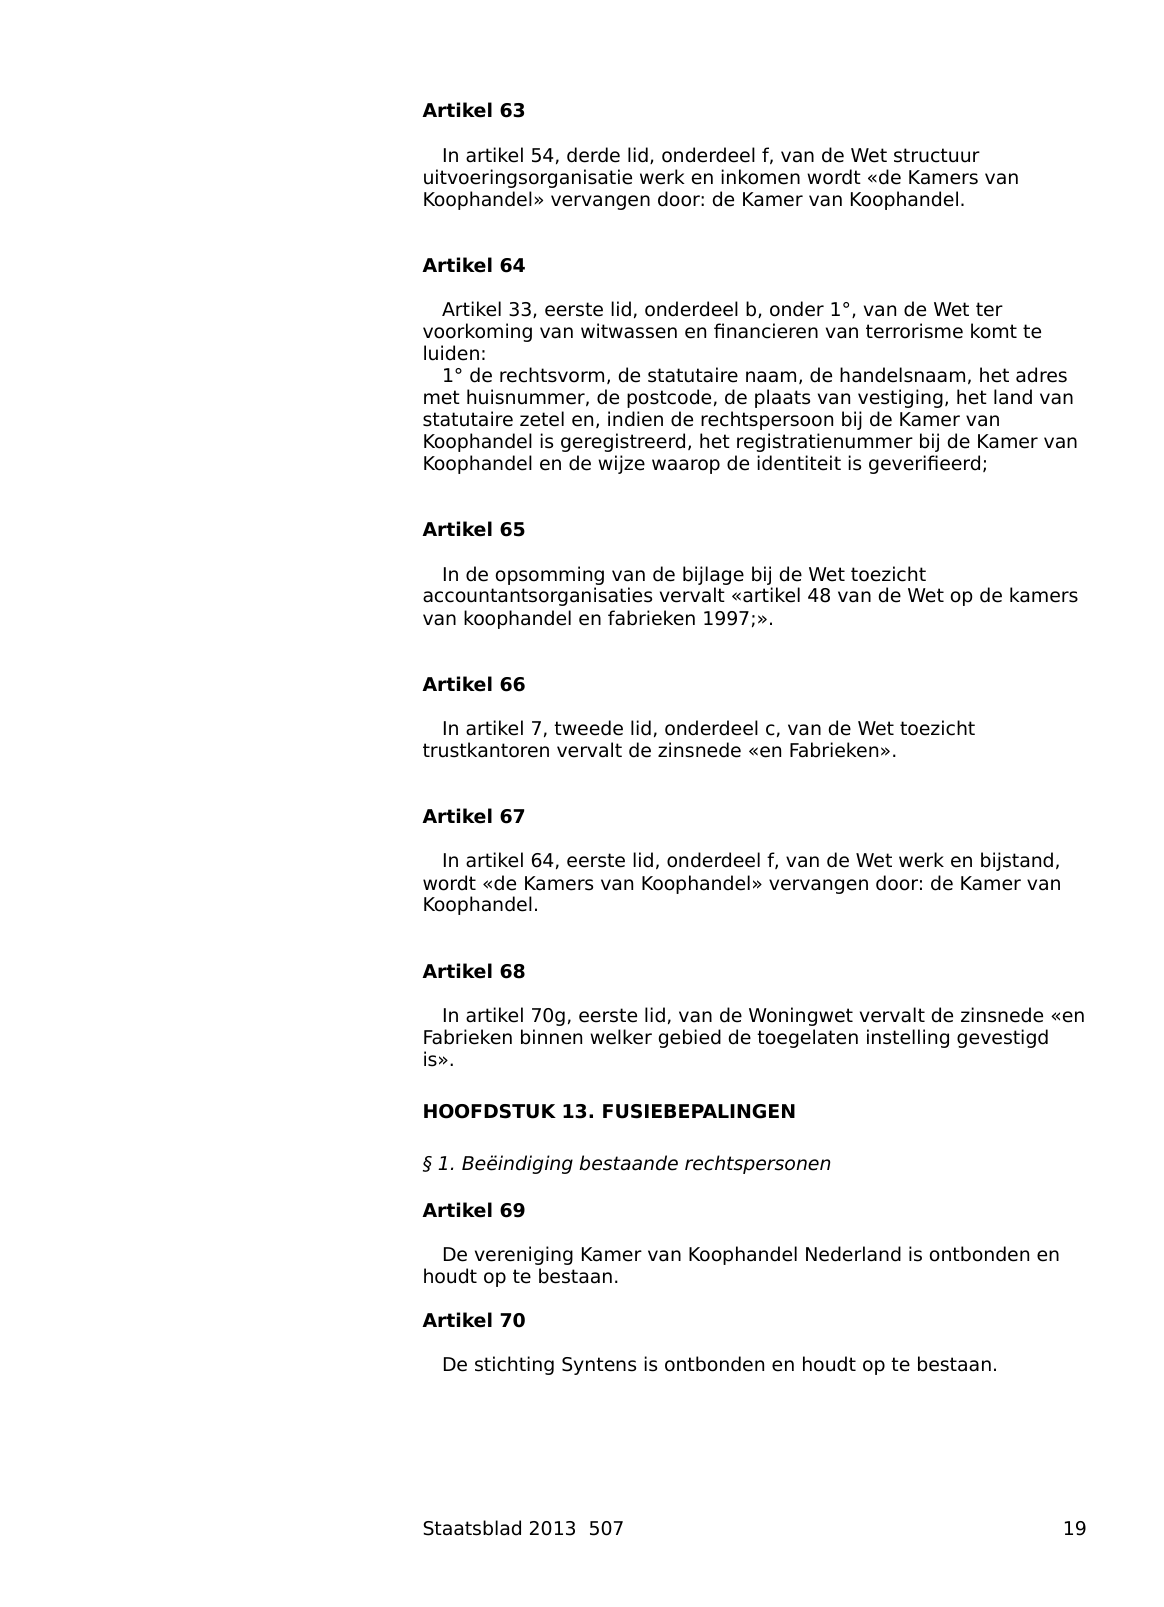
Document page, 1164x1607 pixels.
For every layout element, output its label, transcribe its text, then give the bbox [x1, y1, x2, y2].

text De vereniging Kamer van Koophandel Nederland is ontbonden en houdt op te bestaan. [422, 1244, 1087, 1288]
subtitle Artikel 70 [422, 1310, 1087, 1332]
subtitle Artikel 66 [422, 674, 1087, 696]
text De stichting Syntens is ontbonden en houdt op te bestaan. [422, 1354, 1087, 1376]
subtitle Artikel 63 [422, 100, 1087, 122]
subtitle Artikel 65 [422, 519, 1087, 541]
text In artikel 54, derde lid, onderdeel f, van de Wet structuur uitvoeringsorganisatie werk en inkomen wordt «de Kamers van Koophandel» vervangen door: de Kamer van Koophandel. [422, 144, 1087, 211]
subtitle Artikel 69 [422, 1200, 1087, 1222]
subtitle Artikel 64 [422, 255, 1087, 277]
text In artikel 70g, eerste lid, van de Woningwet vervalt de zinsnede «en Fabrieken binnen welker gebied de toegelaten instelling gevestigd is». [422, 1005, 1087, 1071]
text In de opsomming van de bijlage bij de Wet toezicht accountantsorganisaties vervalt «artikel 48 van de Wet op de kamers van koophandel en fabrieken 1997;». [422, 563, 1087, 629]
subtitle Artikel 67 [422, 806, 1087, 828]
subtitle § 1. Beëindiging bestaande rechtspersonen [422, 1153, 1087, 1175]
text In artikel 7, tweede lid, onderdeel c, van de Wet toezicht trustkantoren vervalt de zinsnede «en Fabrieken». [422, 718, 1087, 762]
subtitle HOOFDSTUK 13. FUSIEBEPALINGEN [422, 1101, 1087, 1123]
text 1° de rechtsvorm, de statutaire naam, de handelsnaam, het adres met huisnummer, de postcode, de plaats van vestiging, het land van statutaire zetel en, indien de rechtspersoon bij de Kamer van Koophandel is geregistreerd, het registratienummer bij de Kamer van Koophandel en de wijze waarop de identiteit is geverifieerd; [422, 365, 1087, 475]
subtitle Artikel 68 [422, 961, 1087, 983]
text Artikel 33, eerste lid, onderdeel b, onder 1°, van de Wet ter voorkoming van witwassen en financieren van terrorisme komt te luiden: [422, 299, 1087, 365]
text In artikel 64, eerste lid, onderdeel f, van de Wet werk en bijstand, wordt «de Kamers van Koophandel» vervangen door: de Kamer van Koophandel. [422, 850, 1087, 916]
